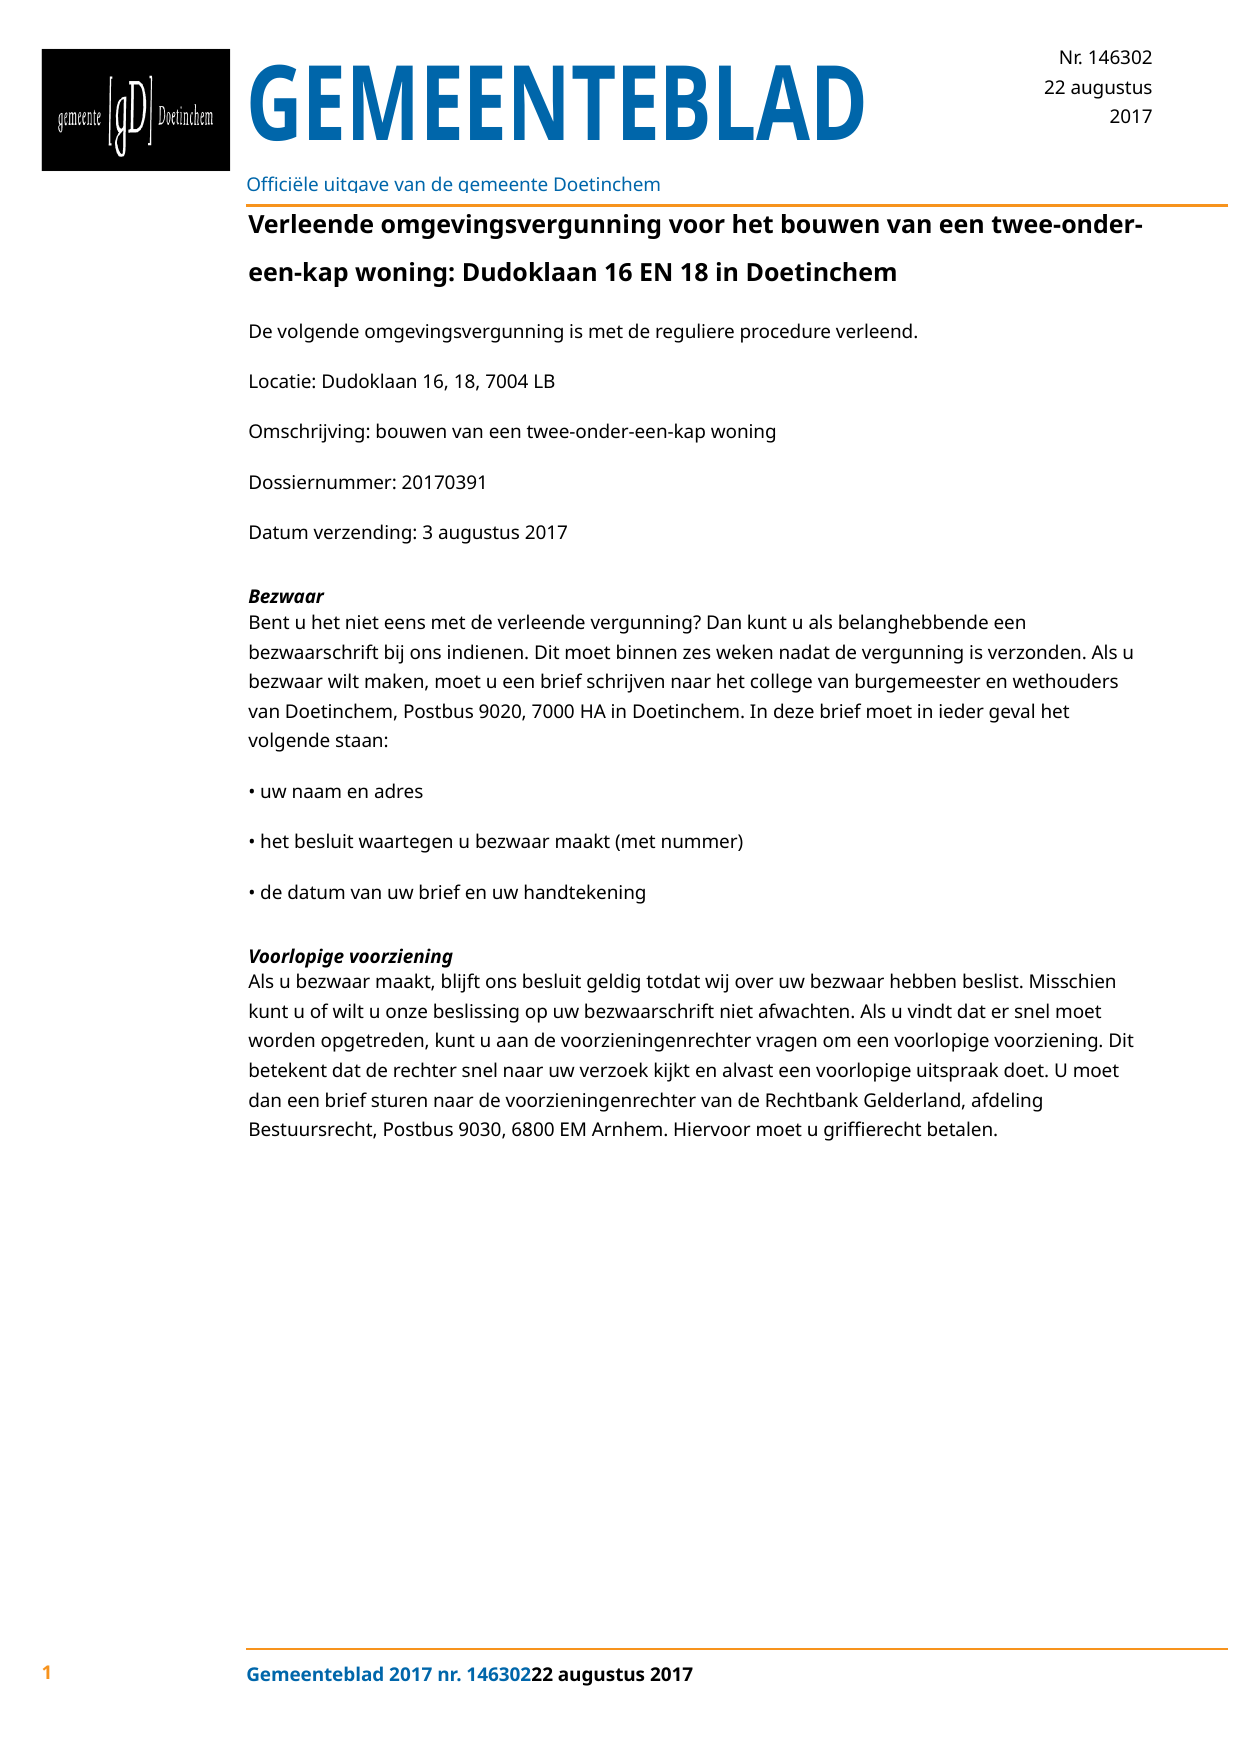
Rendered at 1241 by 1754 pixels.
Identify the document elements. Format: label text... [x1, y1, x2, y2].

text De volgende omgevingsvergunning is met de reguliere procedure verleend. [248, 318, 1152, 344]
text • de datum van uw brief en uw handtekening [248, 879, 1152, 904]
text Als u bezwaar maakt, blijft ons besluit geldig totdat wij over uw bezwaar hebben beslist. Misschien kunt u of wilt u onze beslissing op uw bezwaarschrift niet afwachten. Als u vindt dat er snel moet worden opgetreden, kunt u aan de voorzieningenrechter vragen om een voorlopige voorziening. Dit betekent dat de rechter snel naar uw verzoek kijkt en alvast een voorlopige uitspraak doet. U moet dan een brief sturen naar de voorzieningenrechter van de Rechtbank Gelderland, afdeling Bestuursrecht, Postbus 9030, 6800 EM Arnhem. Hiervoor moet u griffierecht betalen. [248, 968, 1152, 1142]
text Bent u het niet eens met de verleende vergunning? Dan kunt u als belanghebbende een bezwaarschrift bij ons indienen. Dit moet binnen zes weken nadat de vergunning is verzonden. Als u bezwaar wilt maken, moet u een brief schrijven naar het college van burgemeester en wethouders van Doetinchem, Postbus 9020, 7000 HA in Doetinchem. In deze brief moet in ieder geval het volgende staan: [248, 609, 1152, 753]
text • uw naam en adres [248, 778, 1152, 804]
text Datum verzending: 3 augustus 2017 [248, 519, 1152, 545]
text Verleende omgevingsvergunning voor het bouwen van een twee-onder-een-kap woning: Dudoklaan 16 EN 18 in Doetinchem [248, 207, 1152, 288]
text Dossiernummer: 20170391 [248, 469, 1152, 495]
text Bezwaar [248, 583, 1152, 609]
text Locatie: Dudoklaan 16, 18, 7004 LB [248, 368, 1152, 394]
text • het besluit waartegen u bezwaar maakt (met nummer) [248, 828, 1152, 854]
picture [41, 47, 231, 172]
text Voorlopige voorziening [248, 943, 1152, 968]
text Omschrijving: bouwen van een twee-onder-een-kap woning [248, 419, 1152, 444]
